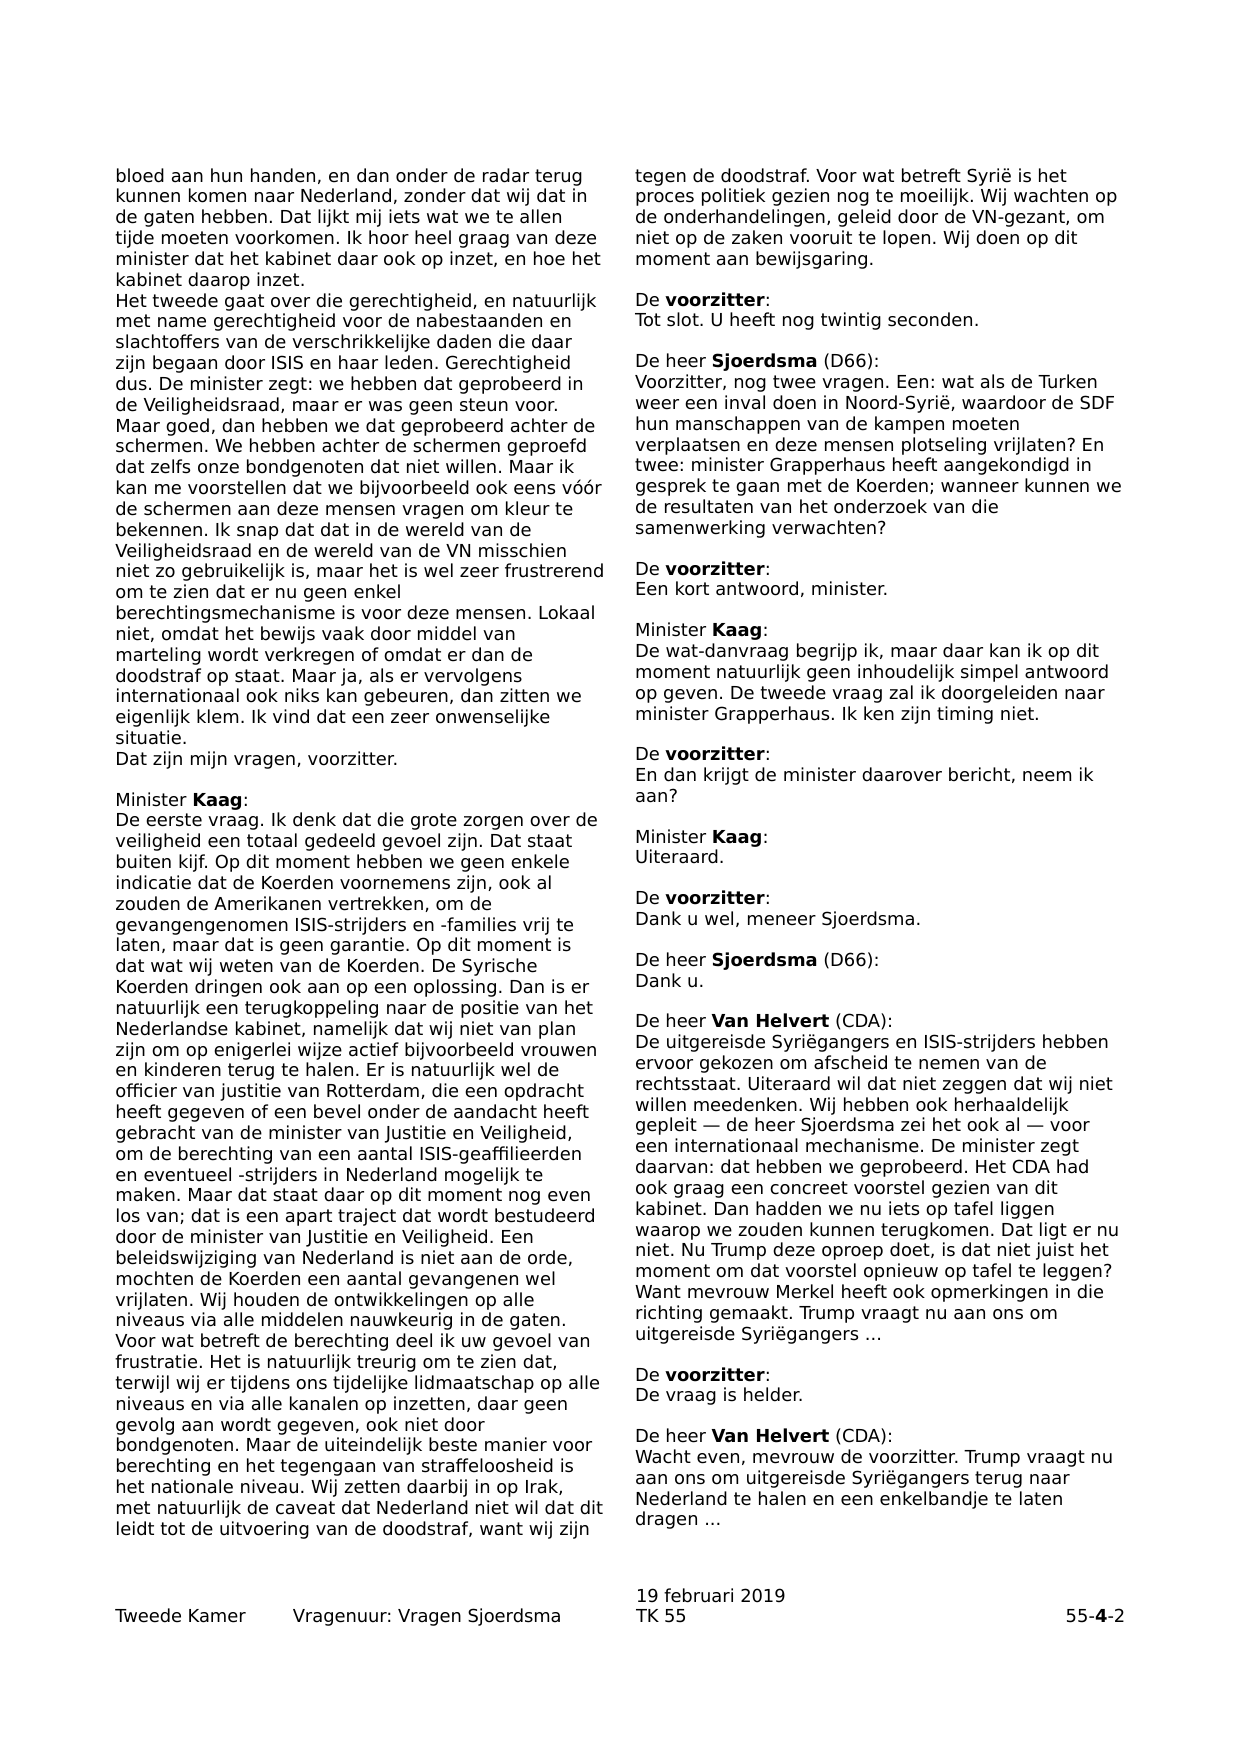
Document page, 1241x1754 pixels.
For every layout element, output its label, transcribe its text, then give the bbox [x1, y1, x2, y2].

text De voorzitter: [635, 888, 1125, 909]
text De eerste vraag. Ik denk dat die grote zorgen over de veiligheid een totaal gedeeld gevoel zijn. Dat staat buiten kijf. Op dit moment hebben we geen enkele indicatie dat de Koerden voornemens zijn, ook al zouden de Amerikanen vertrekken, om de gevangengenomen ISIS-strijders en -families vrij te laten, maar dat is geen garantie. Op dit moment is dat wat wij weten van de Koerden. De Syrische Koerden dringen ook aan op een oplossing. Dan is er natuurlijk een terugkoppeling naar de positie van het Nederlandse kabinet, namelijk dat wij niet van plan zijn om op enigerlei wijze actief bijvoorbeeld vrouwen en kinderen terug te halen. Er is natuurlijk wel de officier van justitie van Rotterdam, die een opdracht heeft gegeven of een bevel onder de aandacht heeft gebracht van de minister van Justitie en Veiligheid, om de berechting van een aantal ISIS-geaffilieerden en eventueel -strijders in Nederland mogelijk te maken. Maar dat staat daar op dit moment nog even los van; dat is een apart traject dat wordt bestudeerd door de minister van Justitie en Veiligheid. Een beleidswijziging van Nederland is niet aan de orde, mochten de Koerden een aantal gevangenen wel vrijlaten. Wij houden de ontwikkelingen op alle niveaus via alle middelen nauwkeurig in de gaten. [115, 810, 605, 1331]
text Het tweede gaat over die gerechtigheid, en natuurlijk met name gerechtigheid voor de nabestaanden en slachtoffers van de verschrikkelijke daden die daar zijn begaan door ISIS en haar leden. Gerechtigheid dus. De minister zegt: we hebben dat geprobeerd in de Veiligheidsraad, maar er was geen steun voor. Maar goed, dan hebben we dat geprobeerd achter de schermen. We hebben achter de schermen geproefd dat zelfs onze bondgenoten dat niet willen. Maar ik kan me voorstellen dat we bijvoorbeeld ook eens vóór de schermen aan deze mensen vragen om kleur te bekennen. Ik snap dat dat in de wereld van de Veiligheidsraad en de wereld van de VN misschien niet zo gebruikelijk is, maar het is wel zeer frustrerend om te zien dat er nu geen enkel berechtingsmechanisme is voor deze mensen. Lokaal niet, omdat het bewijs vaak door middel van marteling wordt verkregen of omdat er dan de doodstraf op staat. Maar ja, als er vervolgens internationaal ook niks kan gebeuren, dan zitten we eigenlijk klem. Ik vind dat een zeer onwenselijke situatie. [115, 290, 605, 749]
text Tot slot. U heeft nog twintig seconden. [635, 310, 1125, 331]
text bloed aan hun handen, en dan onder de radar terug kunnen komen naar Nederland, zonder dat wij dat in de gaten hebben. Dat lijkt mij iets wat we te allen tijde moeten voorkomen. Ik hoor heel graag van deze minister dat het kabinet daar ook op inzet, en hoe het kabinet daarop inzet. [115, 165, 605, 290]
text De vraag is helder. [635, 1385, 1125, 1406]
text De heer Van Helvert (CDA): [635, 1011, 1125, 1032]
text Voorzitter, nog twee vragen. Een: wat als de Turken weer een inval doen in Noord-Syrië, waardoor de SDF hun manschappen van de kampen moeten verplaatsen en deze mensen plotseling vrijlaten? En twee: minister Grapperhaus heeft aangekondigd in gesprek te gaan met de Koerden; wanneer kunnen we de resultaten van het onderzoek van die samenwerking verwachten? [635, 372, 1125, 538]
text Dat zijn mijn vragen, voorzitter. [115, 749, 605, 769]
text De heer Sjoerdsma (D66): [635, 351, 1125, 372]
text Minister Kaag: [635, 826, 1125, 847]
text Voor wat betreft de berechting deel ik uw gevoel van frustratie. Het is natuurlijk treurig om te zien dat, terwijl wij er tijdens ons tijdelijke lidmaatschap op alle niveaus en via alle kanalen op inzetten, daar geen gevolg aan wordt gegeven, ook niet door bondgenoten. Maar de uiteindelijk beste manier voor berechting en het tegengaan van straffeloosheid is het nationale niveau. Wij zetten daarbij in op Irak, met natuurlijk de caveat dat Nederland niet wil dat dit leidt tot de uitvoering van de doodstraf, want wij zijn [115, 1331, 605, 1539]
text tegen de doodstraf. Voor wat betreft Syrië is het proces politiek gezien nog te moeilijk. Wij wachten op de onderhandelingen, geleid door de VN-gezant, om niet op de zaken vooruit te lopen. Wij doen op dit moment aan bewijsgaring. [635, 165, 1125, 269]
text Minister Kaag: [635, 620, 1125, 641]
text Uiteraard. [635, 847, 1125, 868]
text Minister Kaag: [115, 789, 605, 810]
text De voorzitter: [635, 1364, 1125, 1385]
text De heer Sjoerdsma (D66): [635, 949, 1125, 970]
text De wat-danvraag begrijp ik, maar daar kan ik op dit moment natuurlijk geen inhoudelijk simpel antwoord op geven. De tweede vraag zal ik doorgeleiden naar minister Grapperhaus. Ik ken zijn timing niet. [635, 641, 1125, 724]
text De uitgereisde Syriëgangers en ISIS-strijders hebben ervoor gekozen om afscheid te nemen van de rechtsstaat. Uiteraard wil dat niet zeggen dat wij niet willen meedenken. Wij hebben ook herhaaldelijk gepleit — de heer Sjoerdsma zei het ook al — voor een internationaal mechanisme. De minister zegt daarvan: dat hebben we geprobeerd. Het CDA had ook graag een concreet voorstel gezien van dit kabinet. Dan hadden we nu iets op tafel liggen waarop we zouden kunnen terugkomen. Dat ligt er nu niet. Nu Trump deze oproep doet, is dat niet juist het moment om dat voorstel opnieuw op tafel te leggen? Want mevrouw Merkel heeft ook opmerkingen in die richting gemaakt. Trump vraagt nu aan ons om uitgereisde Syriëgangers ... [635, 1032, 1125, 1344]
text Dank u. [635, 970, 1125, 991]
text De heer Van Helvert (CDA): [635, 1426, 1125, 1447]
text En dan krijgt de minister daarover bericht, neem ik aan? [635, 765, 1125, 806]
text Een kort antwoord, minister. [635, 579, 1125, 600]
text De voorzitter: [635, 744, 1125, 765]
text De voorzitter: [635, 289, 1125, 310]
text Dank u wel, meneer Sjoerdsma. [635, 909, 1125, 929]
text De voorzitter: [635, 558, 1125, 579]
text Wacht even, mevrouw de voorzitter. Trump vraagt nu aan ons om uitgereisde Syriëgangers terug naar Nederland te halen en een enkelbandje te laten dragen ... [635, 1447, 1125, 1530]
